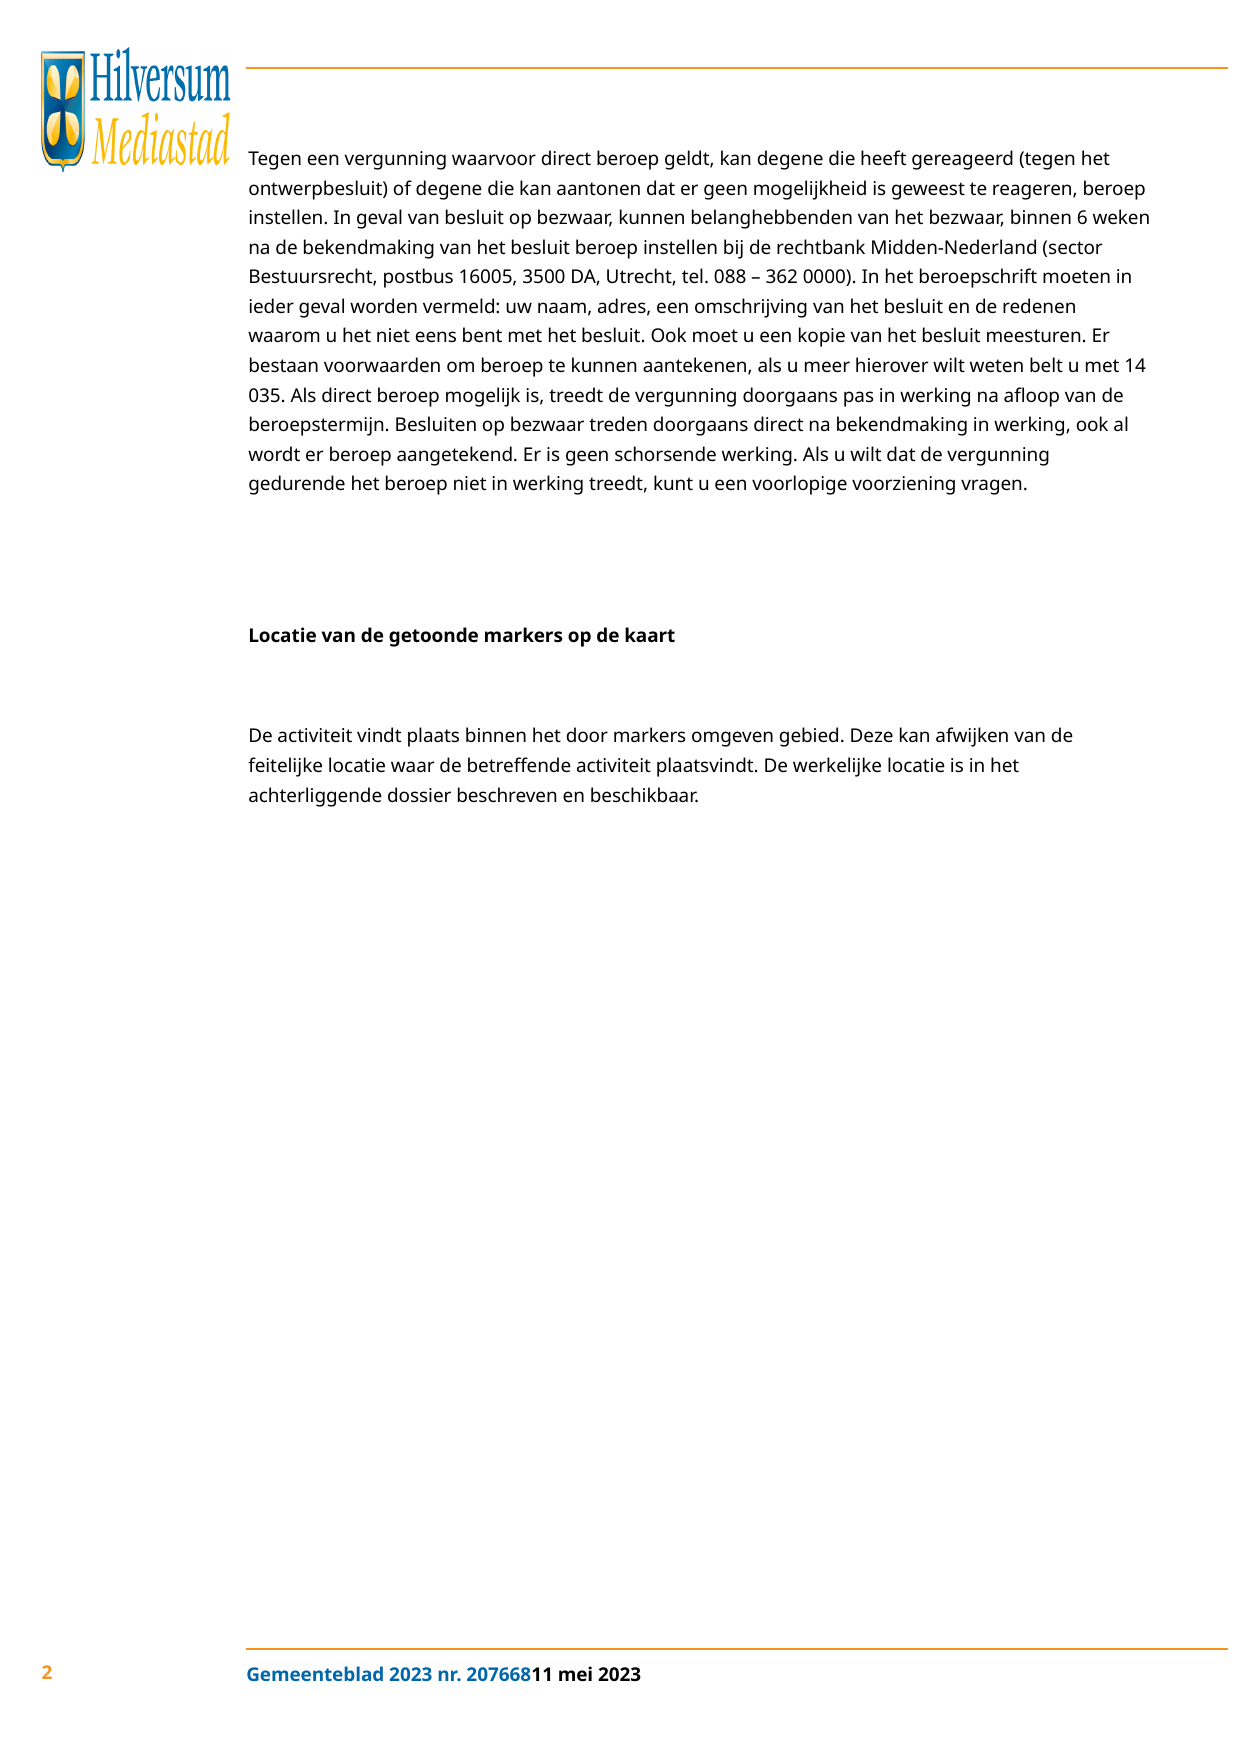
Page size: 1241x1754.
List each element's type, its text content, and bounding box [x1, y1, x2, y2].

text De activiteit vindt plaats binnen het door markers omgeven gebied. Deze kan afwijken van de feitelijke locatie waar de betreffende activiteit plaatsvindt. De werkelijke locatie is in het achterliggende dossier beschreven en beschikbaar. [248, 723, 1152, 808]
text Tegen een vergunning waarvoor direct beroep geldt, kan degene die heeft gereageerd (tegen het ontwerpbesluit) of degene die kan aantonen dat er geen mogelijkheid is geweest te reageren, beroep instellen. In geval van besluit op bezwaar, kunnen belanghebbenden van het bezwaar, binnen 6 weken na de bekendmaking van het besluit beroep instellen bij de rechtbank Midden-Nederland (sector Bestuursrecht, postbus 16005, 3500 DA, Utrecht, tel. 088 – 362 0000). In het beroepschrift moeten in ieder geval worden vermeld: uw naam, adres, een omschrijving van het besluit en de redenen waarom u het niet eens bent met het besluit. Ook moet u een kopie van het besluit meesturen. Er bestaan voorwaarden om beroep te kunnen aantekenen, als u meer hierover wilt weten belt u met 14 035. Als direct beroep mogelijk is, treedt de vergunning doorgaans pas in werking na afloop van de beroepstermijn. Besluiten op bezwaar treden doorgaans direct na bekendmaking in werking, ook al wordt er beroep aangetekend. Er is geen schorsende werking. Als u wilt dat de vergunning gedurende het beroep niet in werking treedt, kunt u een voorlopige voorziening vragen. [248, 145, 1152, 496]
text Locatie van de getoonde markers op de kaart [248, 622, 1152, 648]
picture [41, 47, 231, 172]
